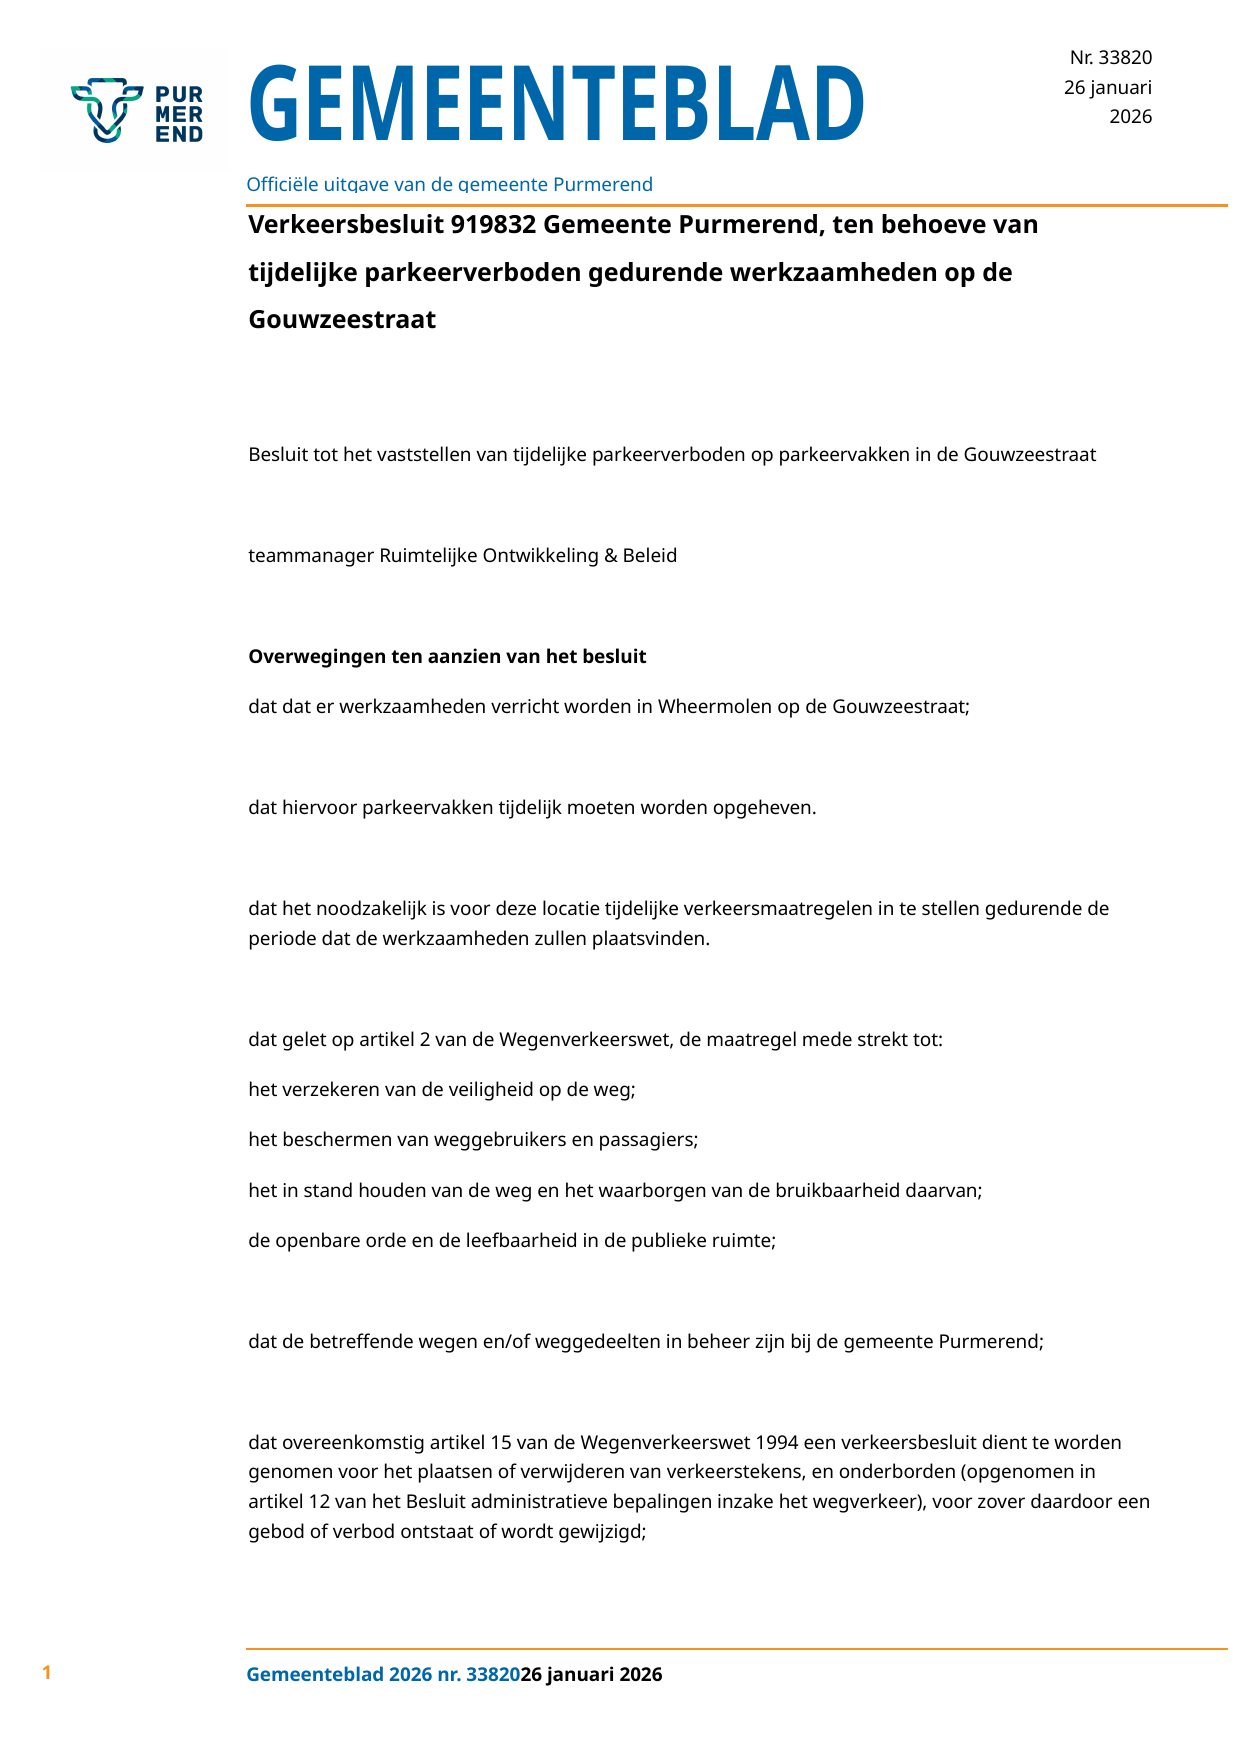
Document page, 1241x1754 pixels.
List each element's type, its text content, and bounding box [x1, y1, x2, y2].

text dat hiervoor parkeervakken tijdelijk moeten worden opgeheven. [248, 794, 1152, 820]
text dat de betreffende wegen en/of weggedeelten in beheer zijn bij de gemeente Purmerend; [248, 1328, 1152, 1354]
text de openbare orde en de leefbaarheid in de publieke ruimte; [248, 1227, 1152, 1253]
text Verkeersbesluit 919832 Gemeente Purmerend, ten behoeve van tijdelijke parkeerverboden gedurende werkzaamheden op de Gouwzeestraat [248, 207, 1152, 336]
text dat gelet op artikel 2 van de Wegenverkeerswet, de maatregel mede strekt tot: [248, 1026, 1152, 1052]
text het verzekeren van de veiligheid op de weg; [248, 1076, 1152, 1102]
text dat dat er werkzaamheden verricht worden in Wheermolen op de Gouwzeestraat; [248, 694, 1152, 719]
text teammanager Ruimtelijke Ontwikkeling & Beleid [248, 542, 1152, 568]
text dat overeenkomstig artikel 15 van de Wegenverkeerswet 1994 een verkeersbesluit dient te worden genomen voor het plaatsen of verwijderen van verkeerstekens, en onderborden (opgenomen in artikel 12 van het Besluit administratieve bepalingen inzake het wegverkeer), voor zover daardoor een gebod of verbod ontstaat of wordt gewijzigd; [248, 1429, 1152, 1544]
text het beschermen van weggebruikers en passagiers; [248, 1127, 1152, 1152]
picture [41, 47, 231, 172]
text dat het noodzakelijk is voor deze locatie tijdelijke verkeersmaatregelen in te stellen gedurende de periode dat de werkzaamheden zullen plaatsvinden. [248, 895, 1152, 951]
text Overwegingen ten aanzien van het besluit [248, 643, 1152, 669]
text Besluit tot het vaststellen van tijdelijke parkeerverboden op parkeervakken in de Gouwzeestraat [248, 442, 1152, 467]
text het in stand houden van de weg en het waarborgen van de bruikbaarheid daarvan; [248, 1177, 1152, 1203]
